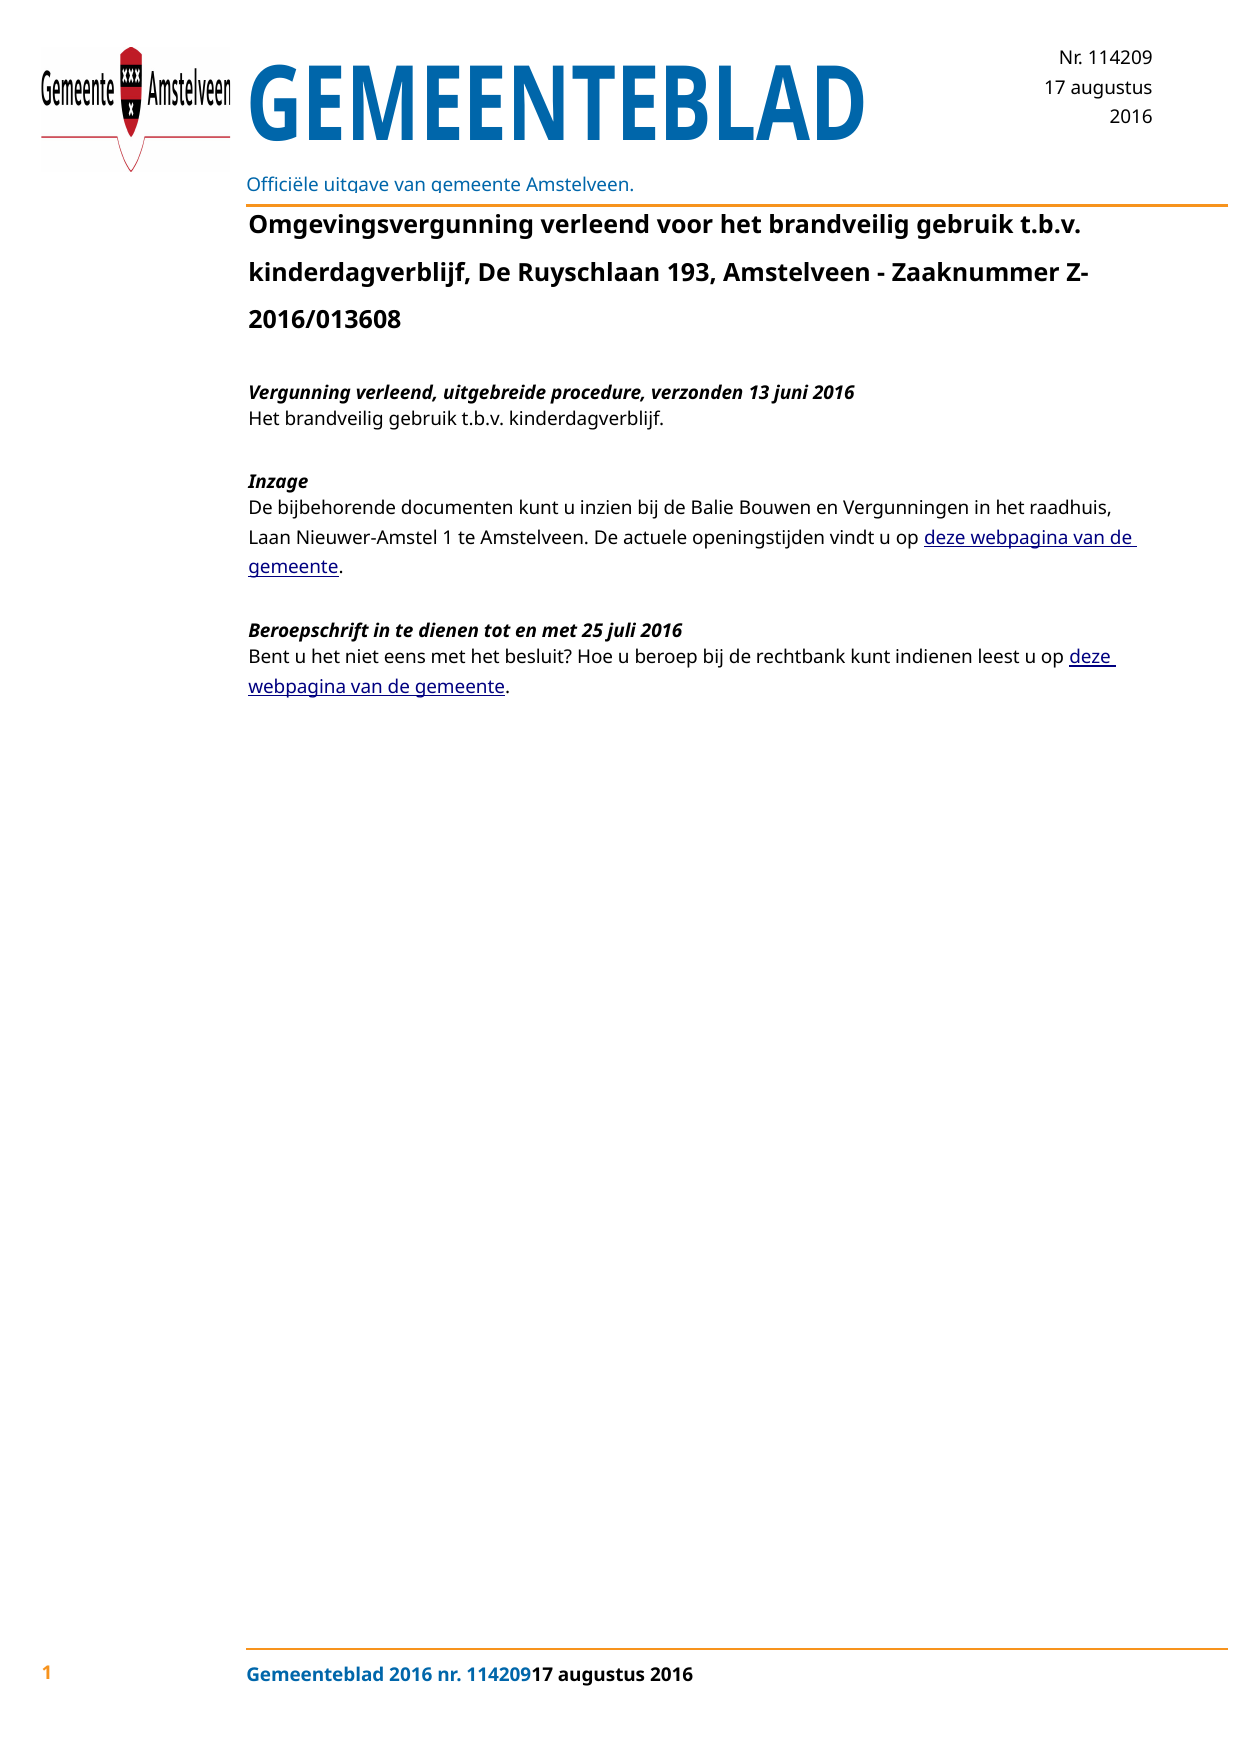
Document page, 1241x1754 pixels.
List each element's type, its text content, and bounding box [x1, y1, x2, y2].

text Bent u het niet eens met het besluit? Hoe u beroep bij de rechtbank kunt indienen leest u op deze webpagina van de gemeente. [248, 643, 1152, 699]
text Beroepschrift in te dienen tot en met 25 juli 2016 [248, 618, 1152, 643]
text Het brandveilig gebruik t.b.v. kinderdagverblijf. [248, 405, 1152, 431]
text Omgevingsvergunning verleend voor het brandveilig gebruik t.b.v. kinderdagverblijf, De Ruyschlaan 193, Amstelveen - Zaaknummer Z-2016/013608 [248, 207, 1152, 336]
text De bijbehorende documenten kunt u inzien bij de Balie Bouwen en Vergunningen in het raadhuis, Laan Nieuwer-Amstel 1 te Amstelveen. De actuele openingstijden vindt u op deze webpagina van de gemeente. [248, 494, 1152, 579]
text Inzage [248, 469, 1152, 494]
text Vergunning verleend, uitgebreide procedure, verzonden 13 juni 2016 [248, 379, 1152, 405]
picture [41, 47, 231, 172]
